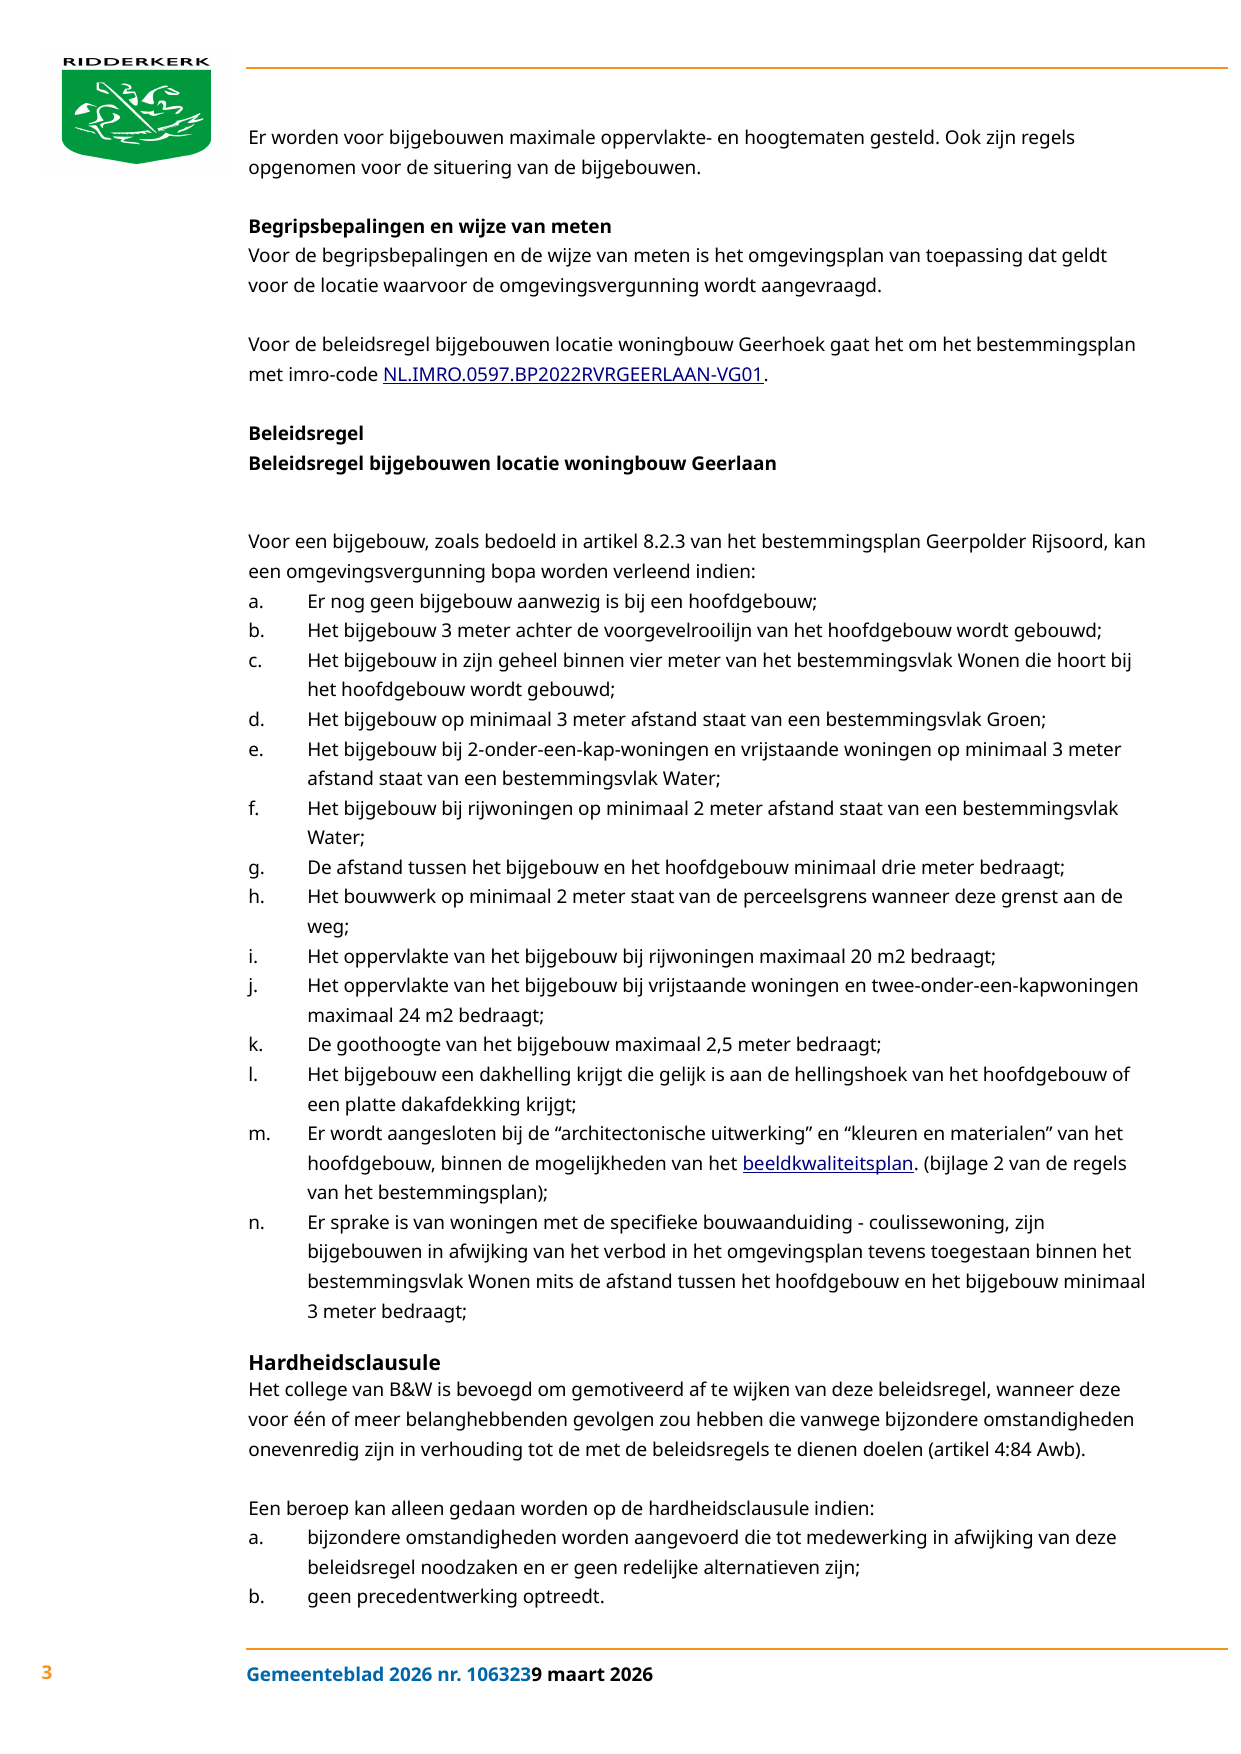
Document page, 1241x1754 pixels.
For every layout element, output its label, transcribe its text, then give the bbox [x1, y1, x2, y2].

text Voor de begripsbepalingen en de wijze van meten is het omgevingsplan van toepassing dat geldt voor de locatie waarvoor de omgevingsvergunning wordt aangevraagd. [248, 243, 1152, 298]
text Voor een bijgebouw, zoals bedoeld in artikel 8.2.3 van het bestemmingsplan Geerpolder Rijsoord, kan een omgevingsvergunning bopa worden verleend indien: [248, 529, 1152, 584]
list Het bijgebouw in zijn geheel binnen vier meter van het bestemmingsvlak Wonen die hoort bij het hoofdgebouw wordt gebouwd; [248, 647, 1152, 702]
picture [41, 47, 231, 172]
text Voor de beleidsregel bijgebouwen locatie woningbouw Geerhoek gaat het om het bestemmingsplan met imro-code NL.IMRO.0597.BP2022RVRGEERLAAN-VG01. [248, 331, 1152, 387]
list Het oppervlakte van het bijgebouw bij rijwoningen maximaal 20 m2 bedraagt; [248, 943, 1152, 968]
text Beleidsregel bijgebouwen locatie woningbouw Geerlaan [248, 450, 1152, 476]
list Het bijgebouw bij 2-onder-een-kap-woningen en vrijstaande woningen op minimaal 3 meter afstand staat van een bestemmingsvlak Water; [248, 736, 1152, 791]
text Een beroep kan alleen gedaan worden op de hardheidsclausule indien: [248, 1495, 1152, 1521]
list Er wordt aangesloten bij de “architectonische uitwerking” en “kleuren en materialen” van het hoofdgebouw, binnen de mogelijkheden van het beeldkwaliteitsplan. (bijlage 2 van de regels van het bestemmingsplan); [248, 1120, 1152, 1205]
list Het oppervlakte van het bijgebouw bij vrijstaande woningen en twee-onder-een-kapwoningen maximaal 24 m2 bedraagt; [248, 972, 1152, 1028]
list De goothoogte van het bijgebouw maximaal 2,5 meter bedraagt; [248, 1032, 1152, 1057]
list Er sprake is van woningen met de specifieke bouwaanduiding - coulissewoning, zijn bijgebouwen in afwijking van het verbod in het omgevingsplan tevens toegestaan binnen het bestemmingsvlak Wonen mits de afstand tussen het hoofdgebouw en het bijgebouw minimaal 3 meter bedraagt; [248, 1209, 1152, 1323]
text Hardheidsclausule [248, 1348, 1152, 1377]
text Het college van B&W is bevoegd om gemotiveerd af te wijken van deze beleidsregel, wanneer deze voor één of meer belanghebbenden gevolgen zou hebben die vanwege bijzondere omstandigheden onevenredig zijn in verhouding tot de met de beleidsregels te dienen doelen (artikel 4:84 Awb). [248, 1377, 1152, 1462]
text Er worden voor bijgebouwen maximale oppervlakte- en hoogtematen gesteld. Ook zijn regels opgenomen voor de situering van de bijgebouwen. [248, 124, 1152, 180]
list Er nog geen bijgebouw aanwezig is bij een hoofdgebouw; [248, 588, 1152, 613]
list Het bijgebouw 3 meter achter de voorgevelrooilijn van het hoofdgebouw wordt gebouwd; [248, 617, 1152, 643]
list Het bijgebouw op minimaal 3 meter afstand staat van een bestemmingsvlak Groen; [248, 706, 1152, 732]
list Het bouwwerk op minimaal 2 meter staat van de perceelsgrens wanneer deze grenst aan de weg; [248, 884, 1152, 939]
text Beleidsregel [248, 420, 1152, 446]
text Begripsbepalingen en wijze van meten [248, 213, 1152, 239]
list De afstand tussen het bijgebouw en het hoofdgebouw minimaal drie meter bedraagt; [248, 854, 1152, 880]
list Het bijgebouw een dakhelling krijgt die gelijk is aan de hellingshoek van het hoofdgebouw of een platte dakafdekking krijgt; [248, 1061, 1152, 1116]
list Het bijgebouw bij rijwoningen op minimaal 2 meter afstand staat van een bestemmingsvlak Water; [248, 795, 1152, 850]
list bijzondere omstandigheden worden aangevoerd die tot medewerking in afwijking van deze beleidsregel noodzaken en er geen redelijke alternatieven zijn; [248, 1524, 1152, 1580]
list geen precedentwerking optreedt. [248, 1584, 1152, 1609]
